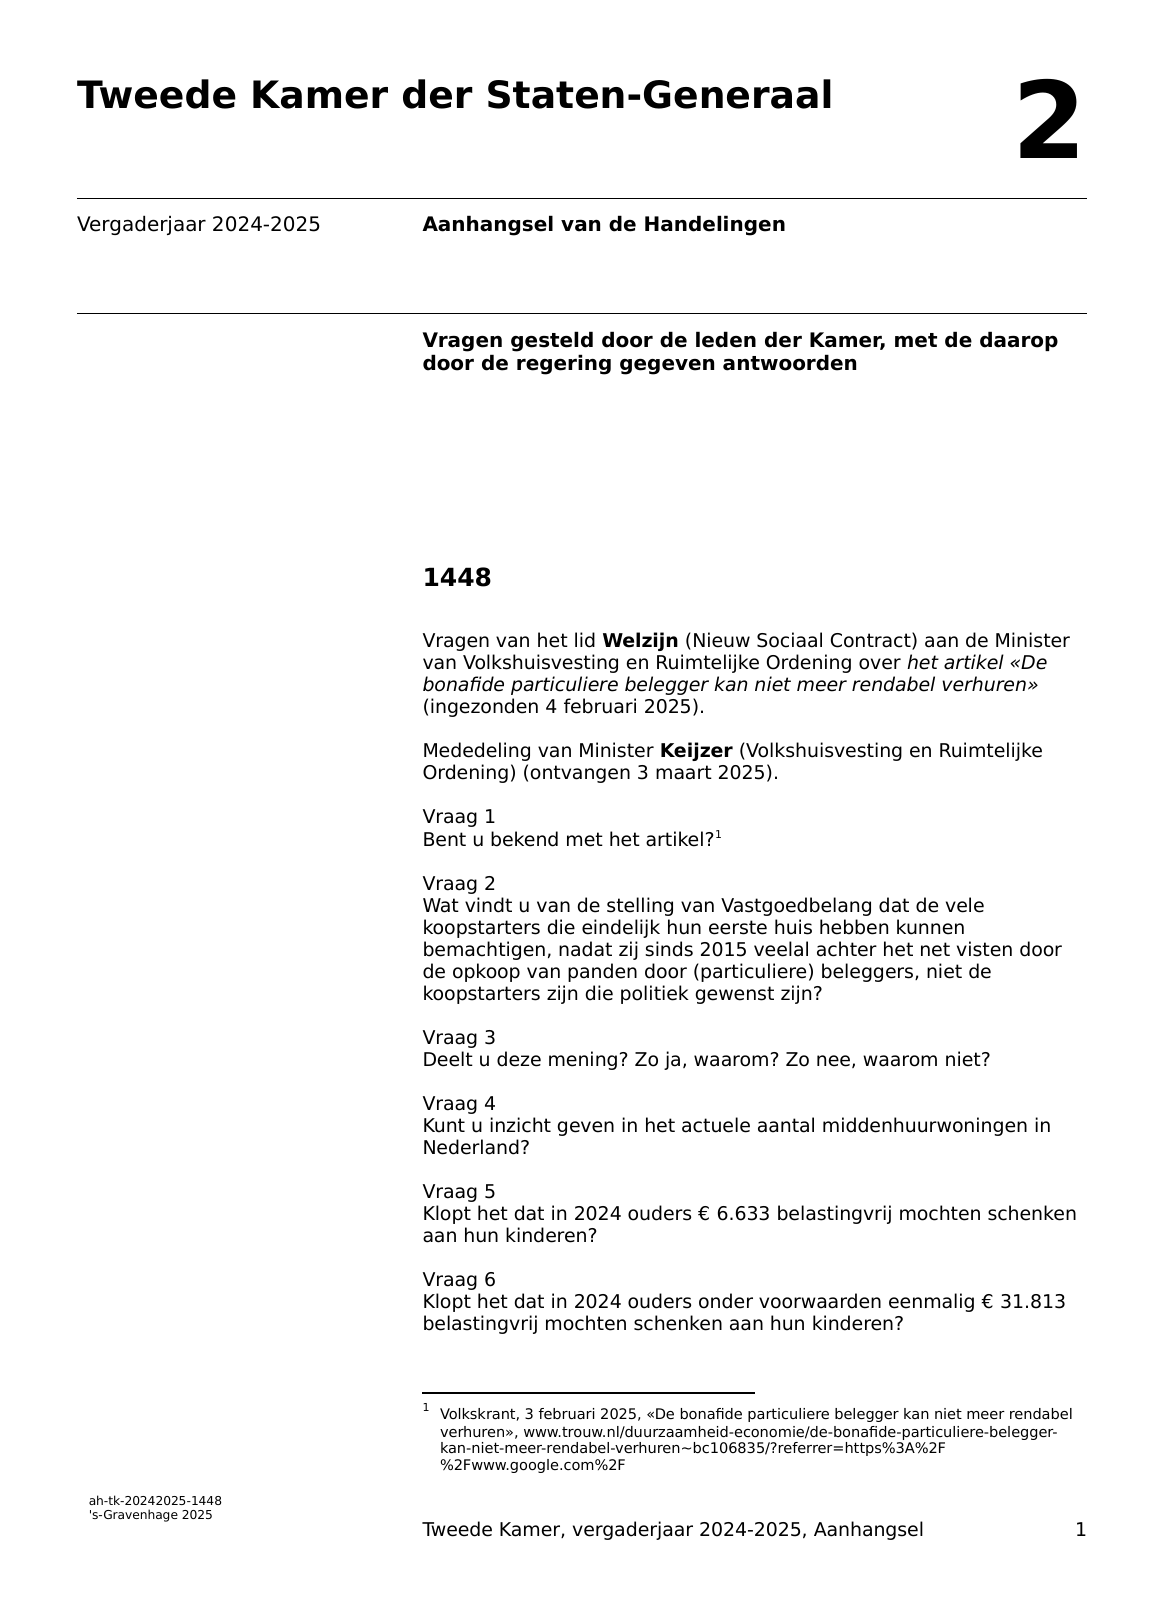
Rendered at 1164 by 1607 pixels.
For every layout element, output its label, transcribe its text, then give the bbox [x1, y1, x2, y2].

text Vraag 3 [422, 1027, 1087, 1049]
text Klopt het dat in 2024 ouders onder voorwaarden eenmalig € 31.813 belastingvrij mochten schenken aan hun kinderen? [422, 1291, 1087, 1335]
table_cell [77, 314, 422, 375]
text Vraag 1 [422, 806, 1087, 828]
table_cell Vragen gesteld door de leden der Kamer, met de daarop door de regering gegeven antwoorden [422, 314, 1087, 375]
text Kunt u inzicht geven in het actuele aantal middenhuurwoningen in Nederland? [422, 1115, 1087, 1159]
text Vraag 5 [422, 1181, 1087, 1203]
text 's-Gravenhage 2025 [88, 1508, 323, 1522]
text Klopt het dat in 2024 ouders € 6.633 belastingvrij mochten schenken aan hun kinderen? [422, 1203, 1087, 1247]
text ah-tk-20242025-1448 [88, 1494, 323, 1508]
table_cell Vergaderjaar 2024-2025 [77, 199, 422, 313]
text Vraag 4 [422, 1093, 1087, 1115]
text Volkskrant, 3 februari 2025, «De bonafide particuliere belegger kan niet meer rendabel verhuren», www.trouw.nl/duurzaamheid-economie/de-bonafide-particuliere-belegger-kan-niet-meer-rendabel-verhuren~bc106835/?referrer=https%3A%2F%2Fwww.google.com%2F [422, 1402, 1087, 1474]
text Mededeling van Minister Keijzer (Volkshuisvesting en Ruimtelijke Ordening) (ontvangen 3 maart 2025). [422, 740, 1087, 784]
text Bent u bekend met het artikel? [422, 828, 1087, 850]
text Deelt u deze mening? Zo ja, waarom? Zo nee, waarom niet? [422, 1049, 1087, 1071]
text Vraag 2 [422, 873, 1087, 894]
text Wat vindt u van de stelling van Vastgoedbelang dat de vele koopstarters die eindelijk hun eerste huis hebben kunnen bemachtigen, nadat zij sinds 2015 veelal achter het net visten door de opkoop van panden door (particuliere) beleggers, niet de koopstarters zijn die politiek gewenst zijn? [422, 894, 1087, 1004]
text 1448 [422, 563, 1087, 592]
table_cell Aanhangsel van de Handelingen [422, 199, 1087, 313]
table_header Tweede Kamer der Staten-Generaal [77, 59, 886, 198]
table_header 2 [886, 59, 1087, 198]
text Vragen van het lid Welzijn (Nieuw Sociaal Contract) aan de Minister van Volkshuisvesting en Ruimtelijke Ordening over het artikel «De bonafide particuliere belegger kan niet meer rendabel verhuren» (ingezonden 4 februari 2025). [422, 630, 1087, 718]
text Vraag 6 [422, 1269, 1087, 1291]
